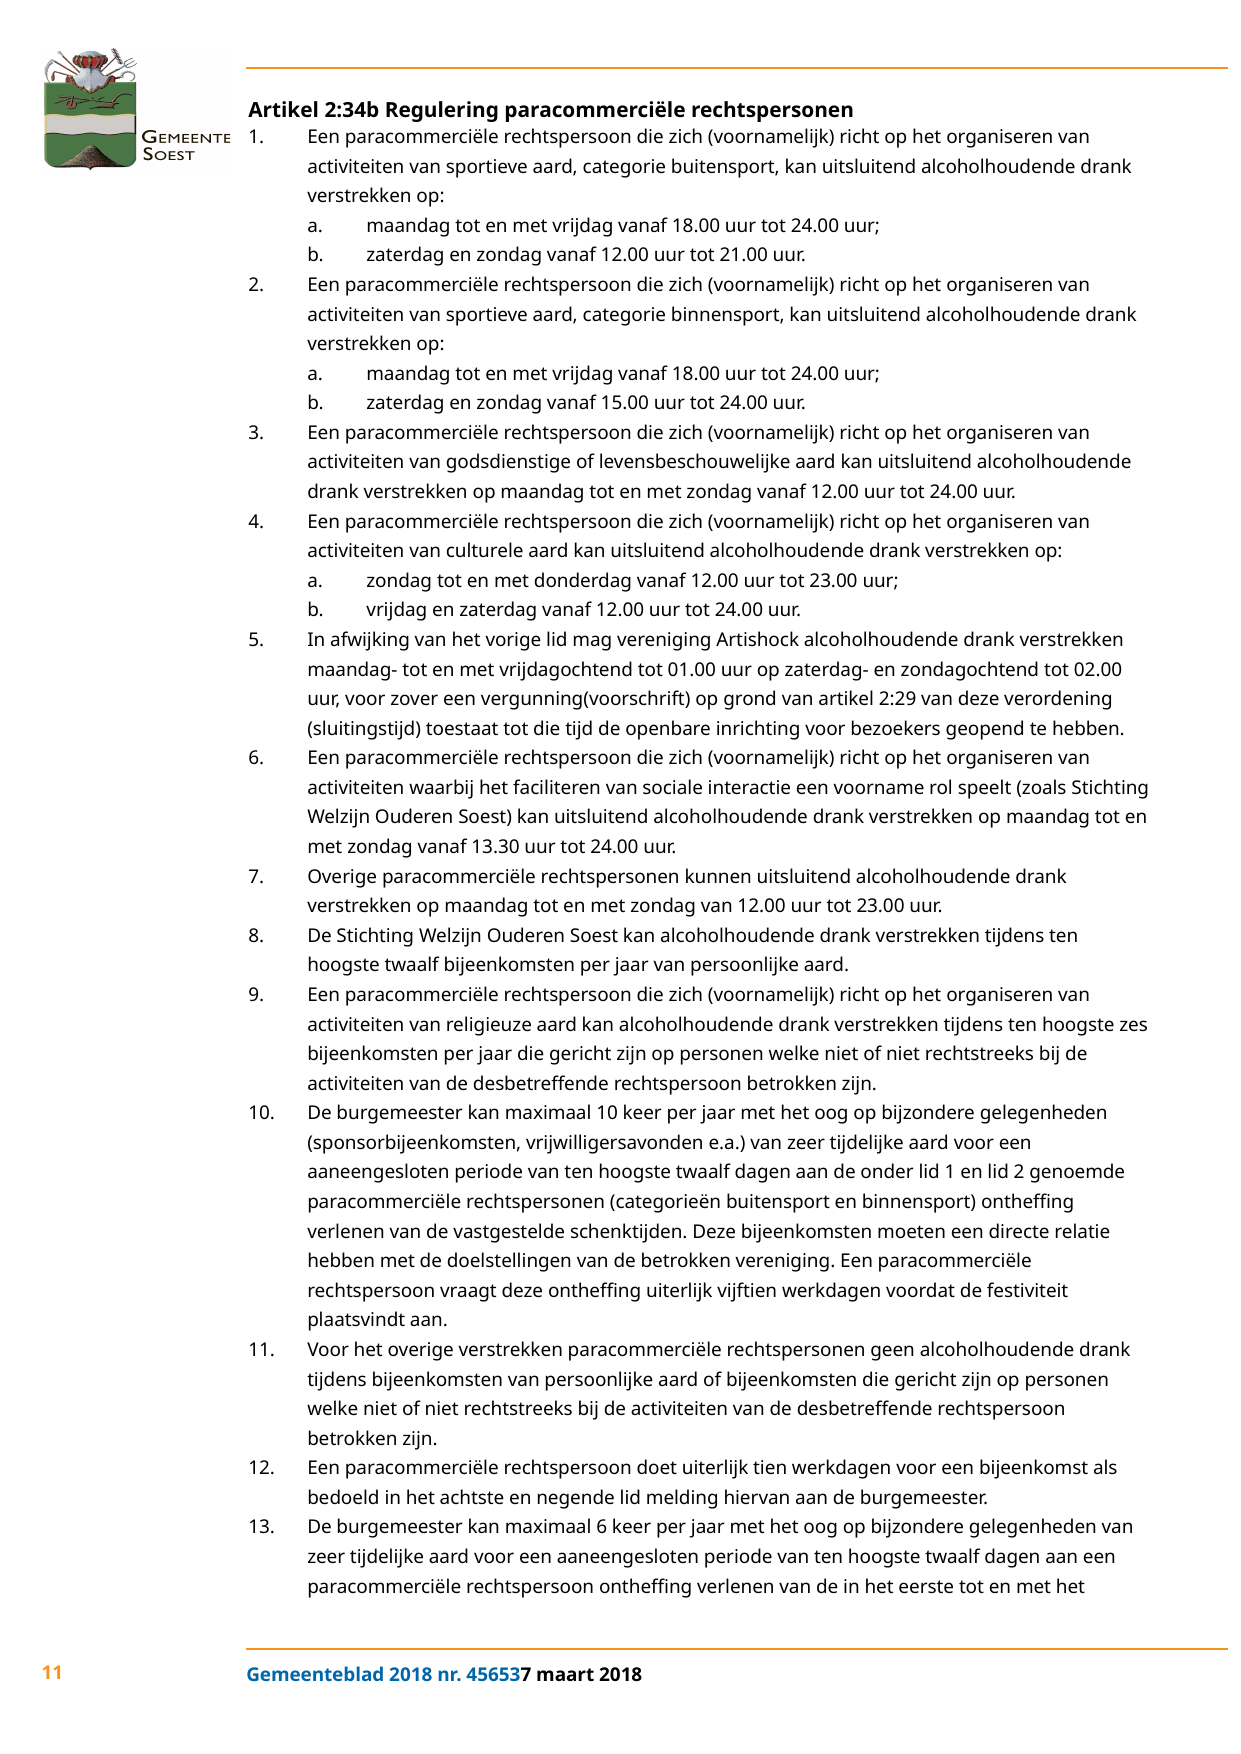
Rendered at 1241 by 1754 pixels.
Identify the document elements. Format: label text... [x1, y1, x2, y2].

list zaterdag en zondag vanaf 12.00 uur tot 21.00 uur. [307, 242, 1152, 267]
list Voor het overige verstrekken paracommerciële rechtspersonen geen alcoholhoudende drank tijdens bijeenkomsten van persoonlijke aard of bijeenkomsten die gericht zijn op personen welke niet of niet rechtstreeks bij de activiteiten van de desbetreffende rechtspersoon betrokken zijn. [248, 1336, 1152, 1451]
list Een paracommerciële rechtspersoon die zich (voornamelijk) richt op het organiseren van activiteiten van sportieve aard, categorie buitensport, kan uitsluitend alcoholhoudende drank verstrekken op: [248, 123, 1152, 208]
picture [41, 47, 231, 172]
list Een paracommerciële rechtspersoon die zich (voornamelijk) richt op het organiseren van activiteiten van religieuze aard kan alcoholhoudende drank verstrekken tijdens ten hoogste zes bijeenkomsten per jaar die gericht zijn op personen welke niet of niet rechtstreeks bij de activiteiten van de desbetreffende rechtspersoon betrokken zijn. [248, 981, 1152, 1096]
list In afwijking van het vorige lid mag vereniging Artishock alcoholhoudende drank verstrekken maandag- tot en met vrijdagochtend tot 01.00 uur op zaterdag- en zondagochtend tot 02.00 uur, voor zover een vergunning(voorschrift) op grond van artikel 2:29 van deze verordening (sluitingstijd) toestaat tot die tijd de openbare inrichting voor bezoekers geopend te hebben. [248, 626, 1152, 741]
list Overige paracommerciële rechtspersonen kunnen uitsluitend alcoholhoudende drank verstrekken op maandag tot en met zondag van 12.00 uur tot 23.00 uur. [248, 863, 1152, 918]
list vrijdag en zaterdag vanaf 12.00 uur tot 24.00 uur. [307, 597, 1152, 622]
list Een paracommerciële rechtspersoon die zich (voornamelijk) richt op het organiseren van activiteiten van godsdienstige of levensbeschouwelijke aard kan uitsluitend alcoholhoudende drank verstrekken op maandag tot en met zondag vanaf 12.00 uur tot 24.00 uur. [248, 419, 1152, 504]
text Artikel 2:34b Regulering paracommerciële rechtspersonen [248, 95, 1152, 123]
list Een paracommerciële rechtspersoon doet uiterlijk tien werkdagen voor een bijeenkomst als bedoeld in het achtste en negende lid melding hiervan aan de burgemeester. [248, 1454, 1152, 1510]
list De burgemeester kan maximaal 10 keer per jaar met het oog op bijzondere gelegenheden (sponsorbijeenkomsten, vrijwilligersavonden e.a.) van zeer tijdelijke aard voor een aaneengesloten periode van ten hoogste twaalf dagen aan de onder lid 1 en lid 2 genoemde paracommerciële rechtspersonen (categorieën buitensport en binnensport) ontheffing verlenen van de vastgestelde schenktijden. Deze bijeenkomsten moeten een directe relatie hebben met de doelstellingen van de betrokken vereniging. Een paracommerciële rechtspersoon vraagt deze ontheffing uiterlijk vijftien werkdagen voordat de festiviteit plaatsvindt aan. [248, 1099, 1152, 1332]
list Een paracommerciële rechtspersoon die zich (voornamelijk) richt op het organiseren van activiteiten van culturele aard kan uitsluitend alcoholhoudende drank verstrekken op: [248, 508, 1152, 563]
list Een paracommerciële rechtspersoon die zich (voornamelijk) richt op het organiseren van activiteiten van sportieve aard, categorie binnensport, kan uitsluitend alcoholhoudende drank verstrekken op: [248, 271, 1152, 356]
list De Stichting Welzijn Ouderen Soest kan alcoholhoudende drank verstrekken tijdens ten hoogste twaalf bijeenkomsten per jaar van persoonlijke aard. [248, 922, 1152, 977]
list De burgemeester kan maximaal 6 keer per jaar met het oog op bijzondere gelegenheden van zeer tijdelijke aard voor een aaneengesloten periode van ten hoogste twaalf dagen aan een paracommerciële rechtspersoon ontheffing verlenen van de in het eerste tot en met het [248, 1514, 1152, 1598]
list Een paracommerciële rechtspersoon die zich (voornamelijk) richt op het organiseren van activiteiten waarbij het faciliteren van sociale interactie een voorname rol speelt (zoals Stichting Welzijn Ouderen Soest) kan uitsluitend alcoholhoudende drank verstrekken op maandag tot en met zondag vanaf 13.30 uur tot 24.00 uur. [248, 744, 1152, 859]
list maandag tot en met vrijdag vanaf 18.00 uur tot 24.00 uur; [307, 212, 1152, 238]
list maandag tot en met vrijdag vanaf 18.00 uur tot 24.00 uur; [307, 360, 1152, 386]
list zaterdag en zondag vanaf 15.00 uur tot 24.00 uur. [307, 389, 1152, 415]
list zondag tot en met donderdag vanaf 12.00 uur tot 23.00 uur; [307, 567, 1152, 593]
